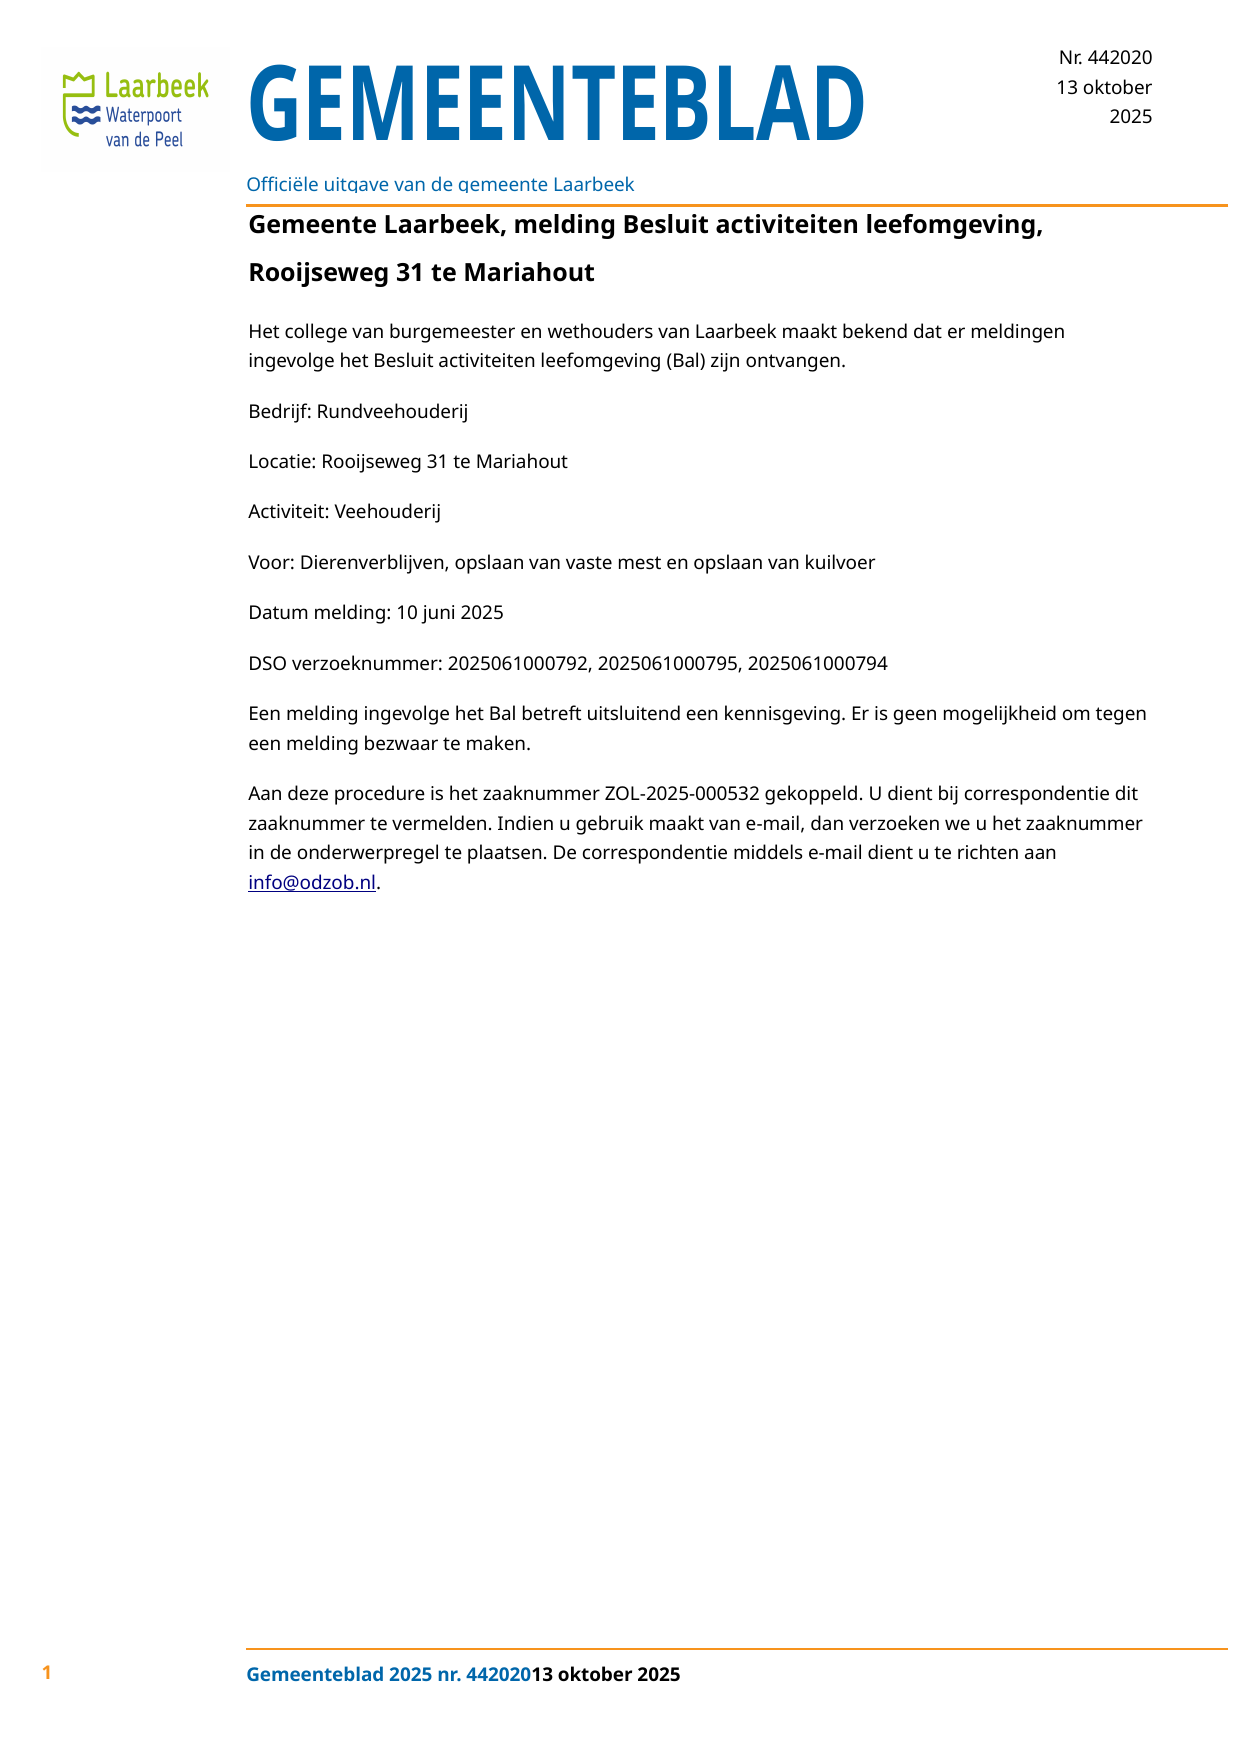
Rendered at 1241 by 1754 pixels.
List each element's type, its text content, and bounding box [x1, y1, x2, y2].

text Het college van burgemeester en wethouders van Laarbeek maakt bekend dat er meldingen ingevolge het Besluit activiteiten leefomgeving (Bal) zijn ontvangen. [248, 318, 1152, 373]
text Datum melding: 10 juni 2025 [248, 599, 1152, 625]
text Locatie: Rooijseweg 31​ te Mariahout [248, 448, 1152, 474]
text Een melding ingevolge het Bal betreft uitsluitend een kennisgeving. Er is geen mogelijkheid om tegen een melding bezwaar te maken. [248, 700, 1152, 756]
picture [41, 47, 231, 172]
text Gemeente Laarbeek, melding Besluit activiteiten leefomgeving, Rooijseweg 31​ te Mariahout [248, 207, 1152, 288]
text DSO verzoeknummer: 2025061000792, 2025061000795, 2025061000794 [248, 650, 1152, 676]
text Voor: Dierenverblijven, opslaan van vaste mest en opslaan van kuilvoer [248, 549, 1152, 575]
text Aan deze procedure is het zaaknummer ZOL-2025-000532 gekoppeld. U dient bij correspondentie dit zaaknummer te vermelden. Indien u gebruik maakt van e-mail, dan verzoeken we u het zaaknummer in de onderwerpregel te plaatsen. De correspondentie middels e-mail dient u te richten aan info@odzob.nl. [248, 780, 1152, 895]
text Bedrijf: Rundveehouderij [248, 398, 1152, 424]
text Activiteit: Veehouderij [248, 499, 1152, 524]
